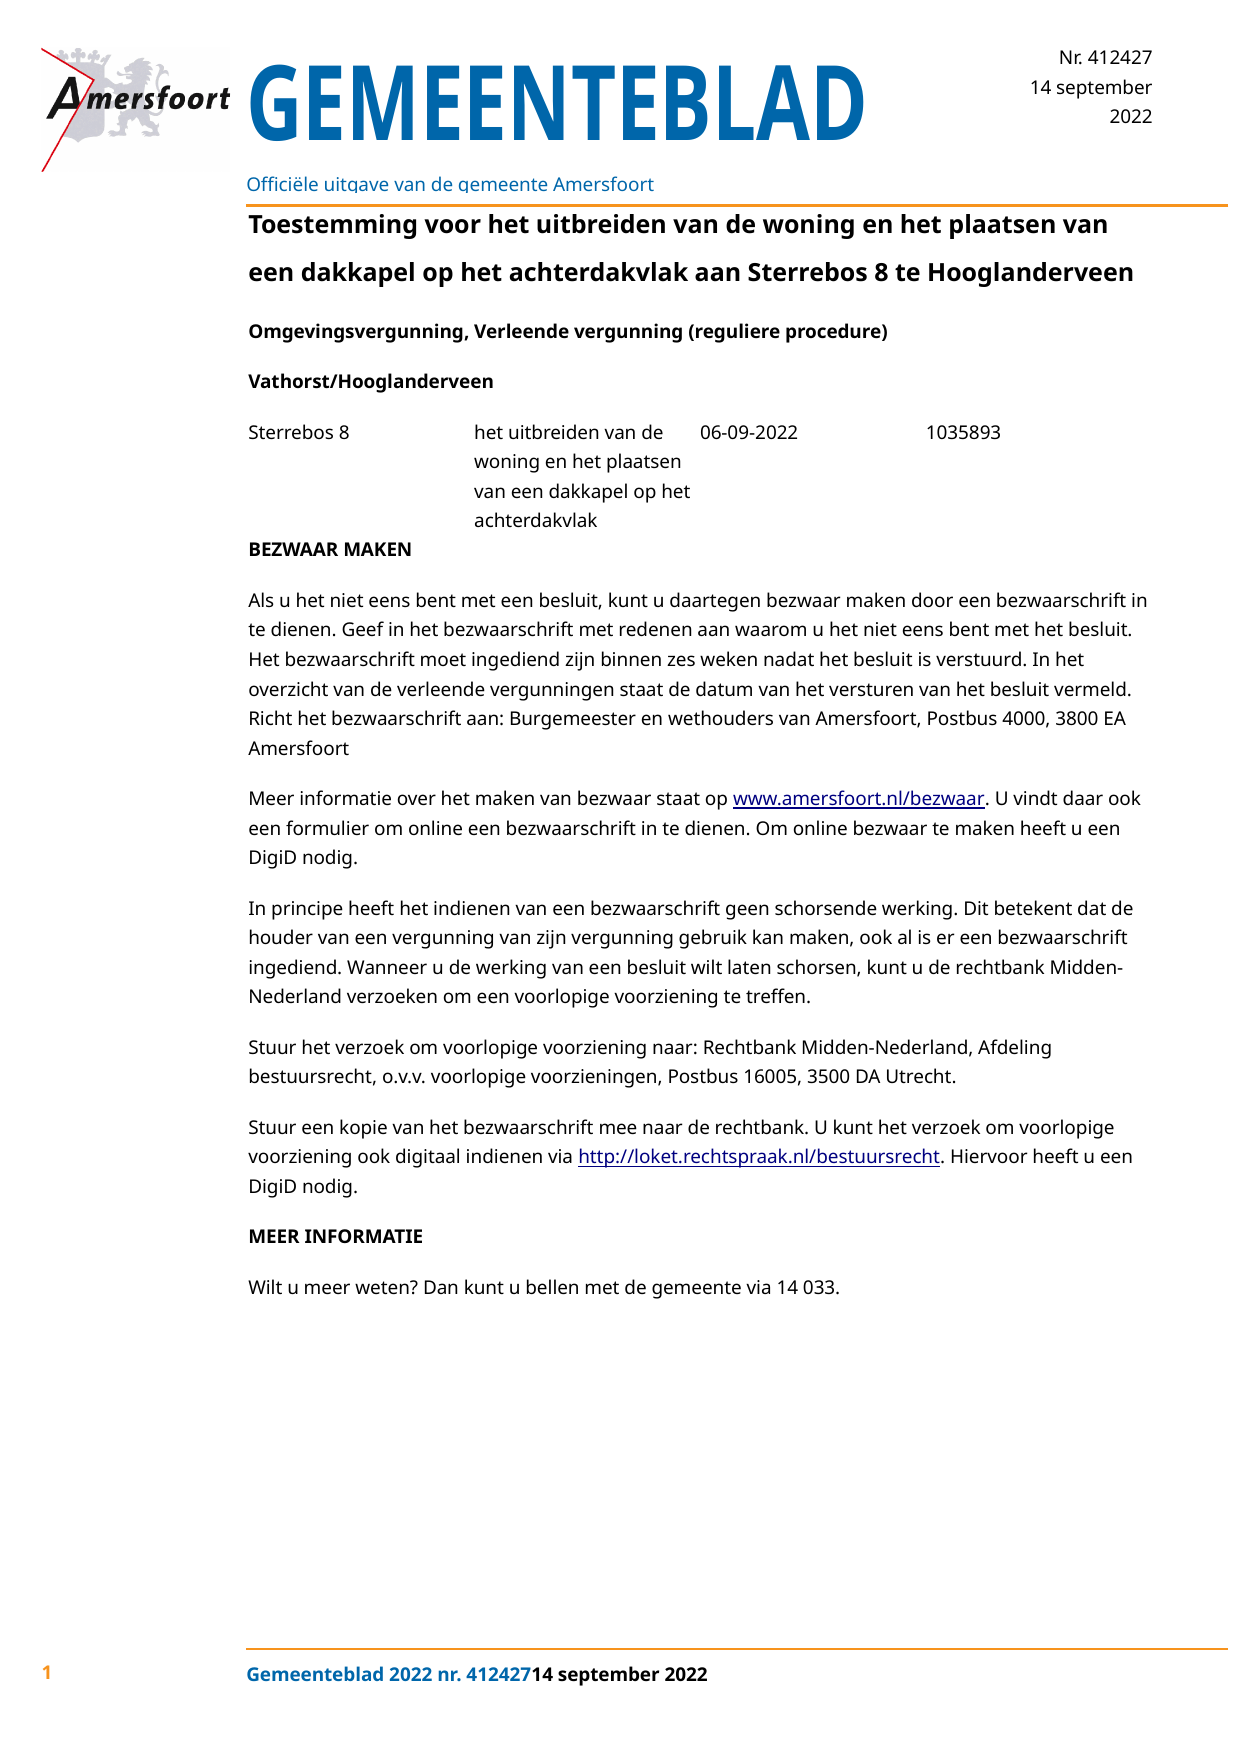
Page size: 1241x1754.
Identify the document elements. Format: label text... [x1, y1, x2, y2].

text Wilt u meer weten? Dan kunt u bellen met de gemeente via 14 033. [248, 1274, 1152, 1300]
picture [41, 47, 231, 172]
text MEER INFORMATIE [248, 1224, 1152, 1249]
table_header 1035893 [926, 419, 1152, 533]
text Stuur het verzoek om voorlopige voorziening naar: Rechtbank Midden-Nederland, Afdeling bestuursrecht, o.v.v. voorlopige voorzieningen, Postbus 16005, 3500 DA Utrecht. [248, 1034, 1152, 1089]
text Vathorst/Hooglanderveen [248, 368, 1152, 394]
text Toestemming voor het uitbreiden van de woning en het plaatsen van een dakkapel op het achterdakvlak aan Sterrebos 8 te Hooglanderveen [248, 207, 1152, 288]
text BEZWAAR MAKEN [248, 537, 1152, 562]
table_header 06-09-2022 [700, 419, 926, 533]
text Omgevingsvergunning, Verleende vergunning (reguliere procedure) [248, 318, 1152, 344]
text In principe heeft het indienen van een bezwaarschrift geen schorsende werking. Dit betekent dat de houder van een vergunning van zijn vergunning gebruik kan maken, ook al is er een bezwaarschrift ingediend. Wanneer u de werking van een besluit wilt laten schorsen, kunt u de rechtbank Midden-Nederland verzoeken om een voorlopige voorziening te treffen. [248, 895, 1152, 1009]
text Meer informatie over het maken van bezwaar staat op www.amersfoort.nl/bezwaar. U vindt daar ook een formulier om online een bezwaarschrift in te dienen. Om online bezwaar te maken heeft u een DigiD nodig. [248, 785, 1152, 870]
table_header het uitbreiden van de woning en het plaatsen van een dakkapel op het achterdakvlak [474, 419, 700, 533]
text Als u het niet eens bent met een besluit, kunt u daartegen bezwaar maken door een bezwaarschrift in te dienen. Geef in het bezwaarschrift met redenen aan waarom u het niet eens bent met het besluit. Het bezwaarschrift moet ingediend zijn binnen zes weken nadat het besluit is verstuurd. In het overzicht van de verleende vergunningen staat de datum van het versturen van het besluit vermeld. Richt het bezwaarschrift aan: Burgemeester en wethouders van Amersfoort, Postbus 4000, 3800 EA Amersfoort [248, 587, 1152, 761]
table_header Sterrebos 8 [248, 419, 474, 533]
text Stuur een kopie van het bezwaarschrift mee naar de rechtbank. U kunt het verzoek om voorlopige voorziening ook digitaal indienen via http://loket.rechtspraak.nl/bestuursrecht. Hiervoor heeft u een DigiD nodig. [248, 1114, 1152, 1199]
